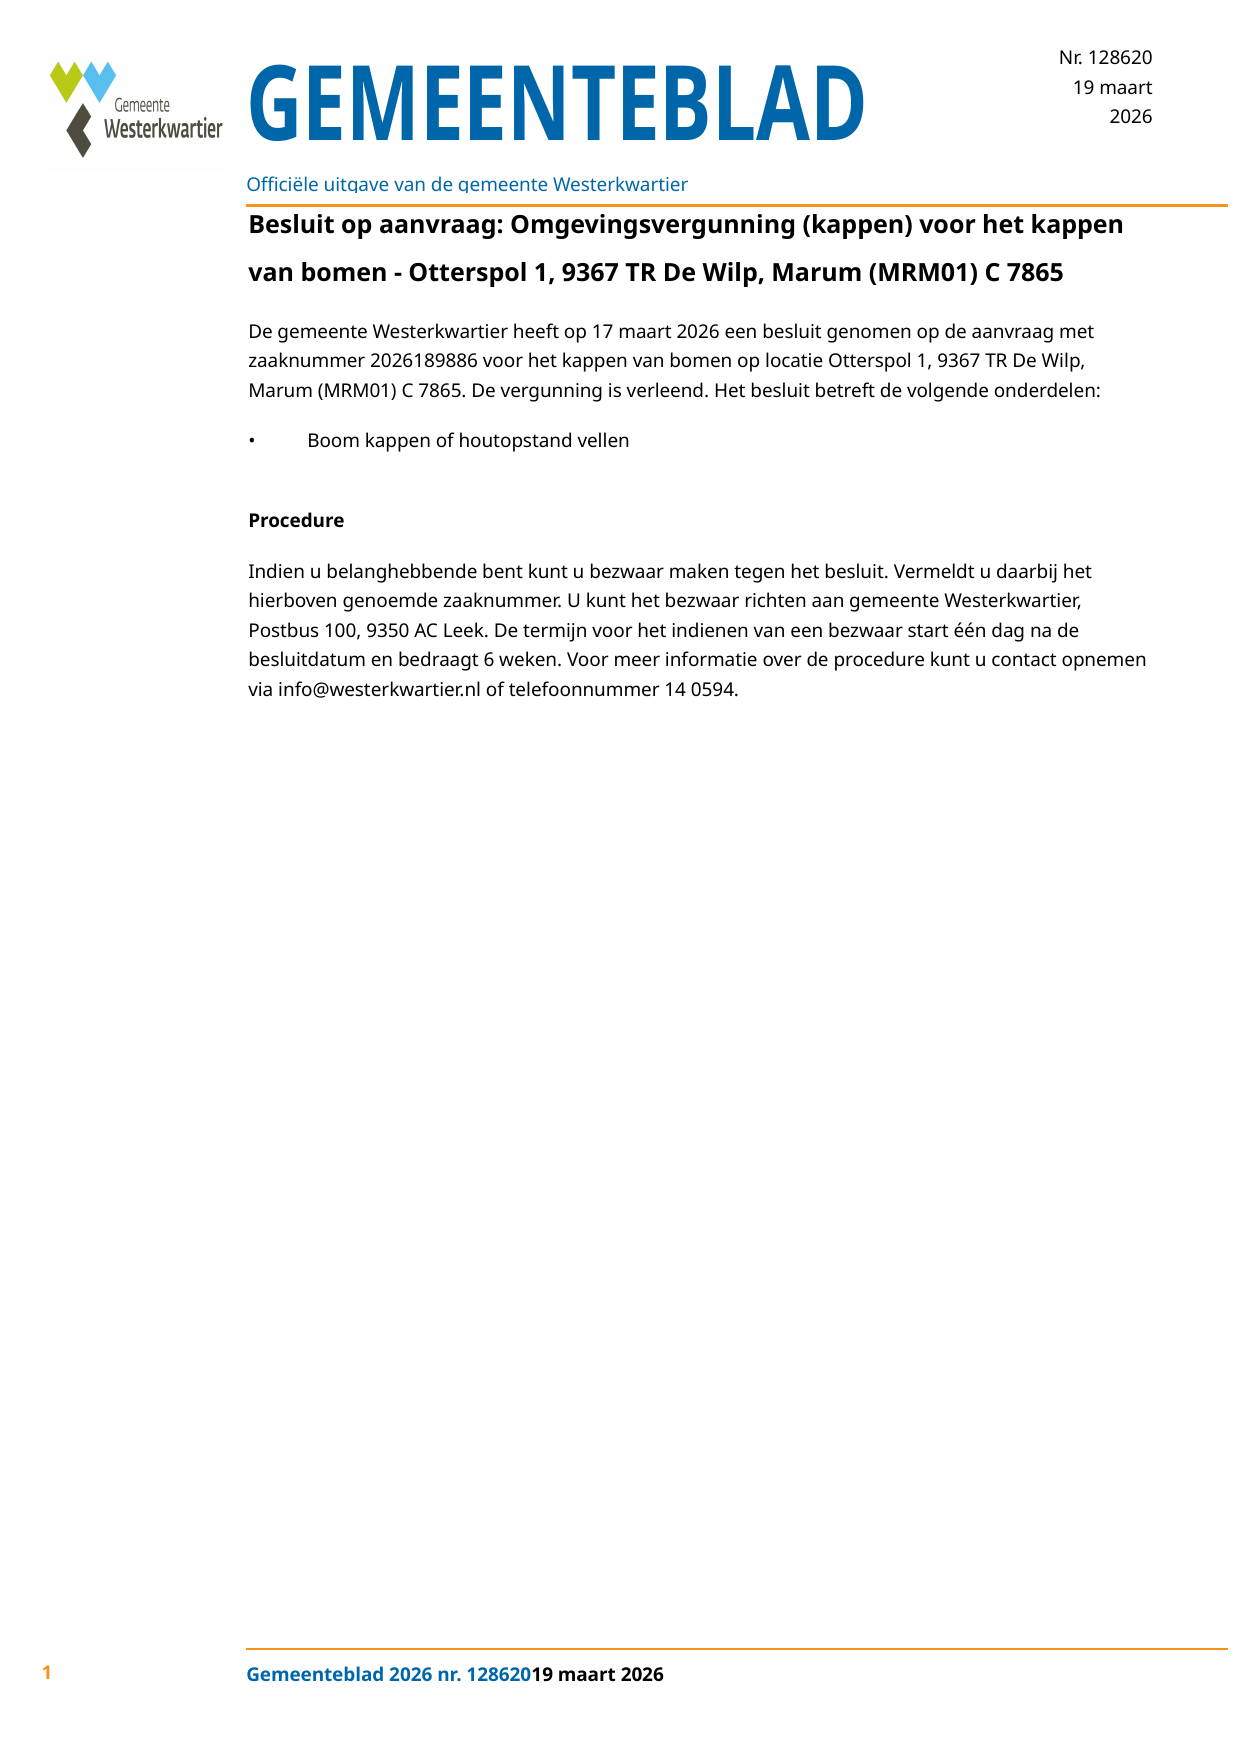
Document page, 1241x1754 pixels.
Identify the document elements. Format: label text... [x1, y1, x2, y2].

text Indien u belanghebbende bent kunt u bezwaar maken tegen het besluit. Vermeldt u daarbij het hierboven genoemde zaaknummer. U kunt het bezwaar richten aan gemeente Westerkwartier, Postbus 100, 9350 AC Leek. De termijn voor het indienen van een bezwaar start één dag na de besluitdatum en bedraagt 6 weken. Voor meer informatie over de procedure kunt u contact opnemen via info@westerkwartier.nl of telefoonnummer 14 0594. [248, 558, 1152, 702]
text De gemeente Westerkwartier heeft op 17 maart 2026 een besluit genomen op de aanvraag met zaaknummer 2026189886 voor het kappen van bomen op locatie Otterspol 1, 9367 TR De Wilp, Marum (MRM01) C 7865. De vergunning is verleend. Het besluit betreft de volgende onderdelen: [248, 318, 1152, 403]
picture [41, 47, 231, 172]
text Procedure [248, 507, 1152, 533]
list Boom kappen of houtopstand vellen [248, 427, 1152, 453]
text Besluit op aanvraag: Omgevingsvergunning (kappen) voor het kappen van bomen - Otterspol 1, 9367 TR De Wilp, Marum (MRM01) C 7865 [248, 207, 1152, 288]
